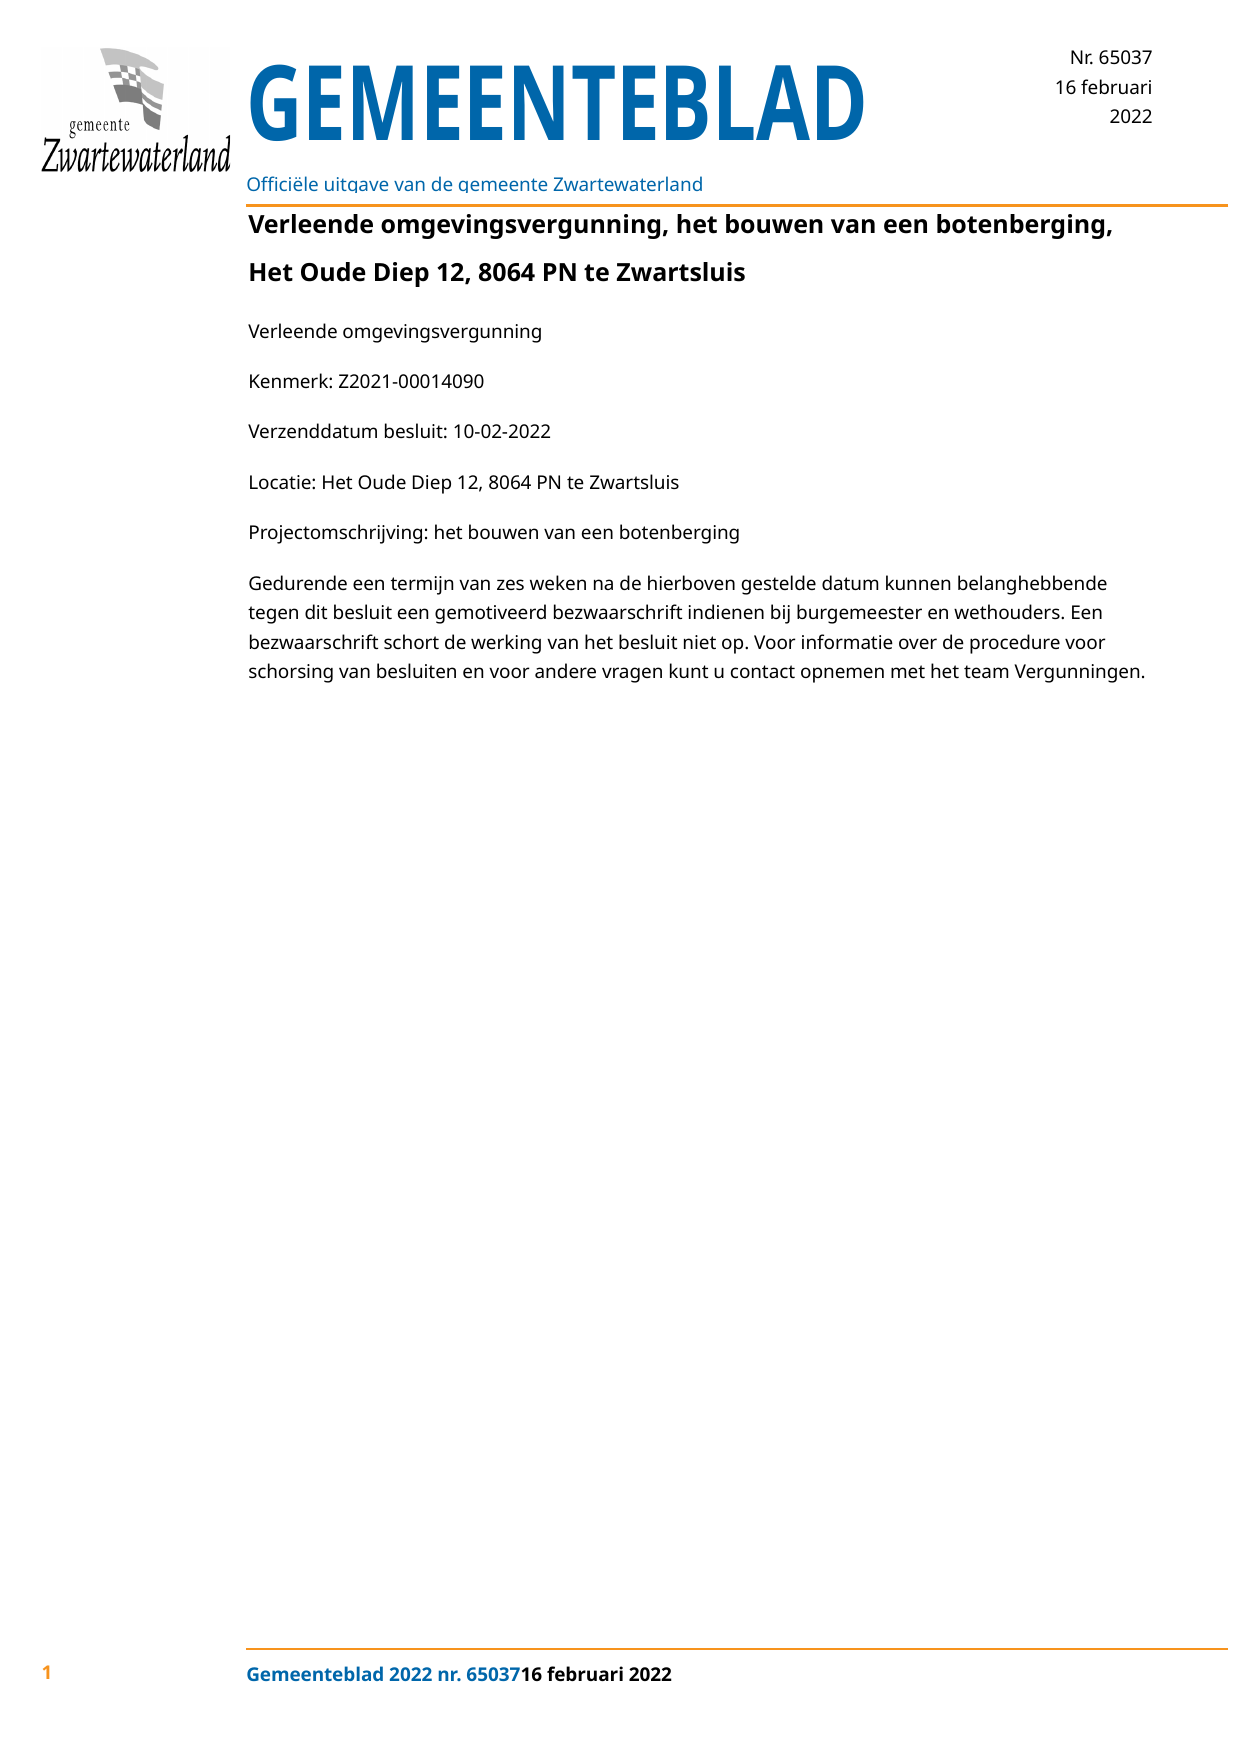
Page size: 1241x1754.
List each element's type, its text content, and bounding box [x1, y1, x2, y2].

text Verleende omgevingsvergunning, het bouwen van een botenberging, Het Oude Diep 12, 8064 PN te Zwartsluis [248, 207, 1152, 288]
picture [41, 47, 231, 172]
text Gedurende een termijn van zes weken na de hierboven gestelde datum kunnen belanghebbende tegen dit besluit een gemotiveerd bezwaarschrift indienen bij burgemeester en wethouders. Een bezwaarschrift schort de werking van het besluit niet op. Voor informatie over de procedure voor schorsing van besluiten en voor andere vragen kunt u contact opnemen met het team Vergunningen. [248, 570, 1152, 684]
text Projectomschrijving: het bouwen van een botenberging [248, 519, 1152, 545]
text Verleende omgevingsvergunning [248, 318, 1152, 344]
text Kenmerk: Z2021-00014090 [248, 368, 1152, 394]
text Locatie: Het Oude Diep 12, 8064 PN te Zwartsluis [248, 469, 1152, 495]
text Verzenddatum besluit: 10-02-2022 [248, 419, 1152, 444]
